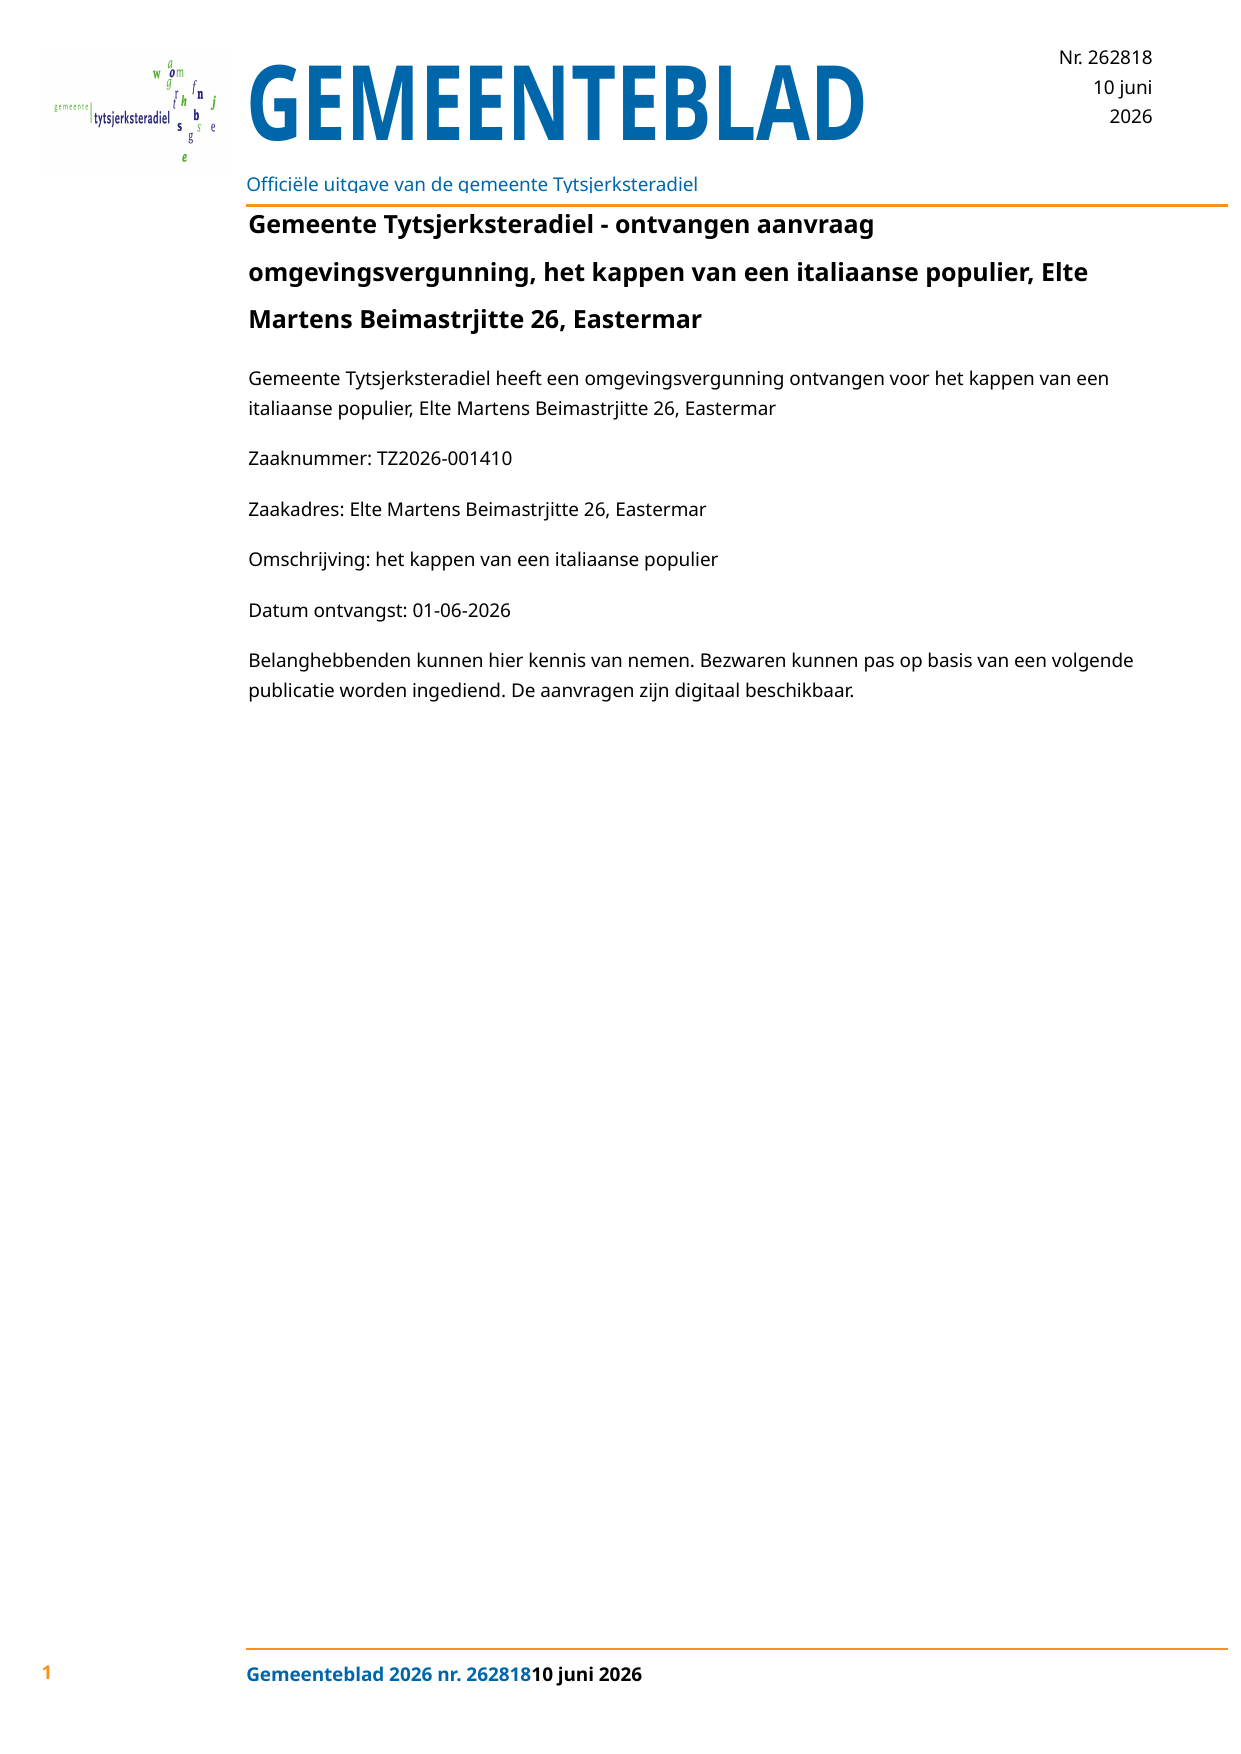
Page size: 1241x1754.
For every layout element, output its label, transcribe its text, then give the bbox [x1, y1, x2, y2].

text Gemeente Tytsjerksteradiel - ontvangen aanvraag omgevingsvergunning, het kappen van een italiaanse populier, Elte Martens Beimastrjitte 26, Eastermar [248, 207, 1152, 336]
text Belanghebbenden kunnen hier kennis van nemen. Bezwaren kunnen pas op basis van een volgende publicatie worden ingediend. De aanvragen zijn digitaal beschikbaar. [248, 647, 1152, 702]
text Zaakadres: Elte Martens Beimastrjitte 26, Eastermar [248, 496, 1152, 522]
picture [41, 47, 231, 172]
text Omschrijving: het kappen van een italiaanse populier [248, 546, 1152, 572]
text Zaaknummer: TZ2026-001410 [248, 446, 1152, 471]
text Datum ontvangst: 01-06-2026 [248, 597, 1152, 622]
text Gemeente Tytsjerksteradiel heeft een omgevingsvergunning ontvangen voor het kappen van een italiaanse populier, Elte Martens Beimastrjitte 26, Eastermar [248, 366, 1152, 421]
